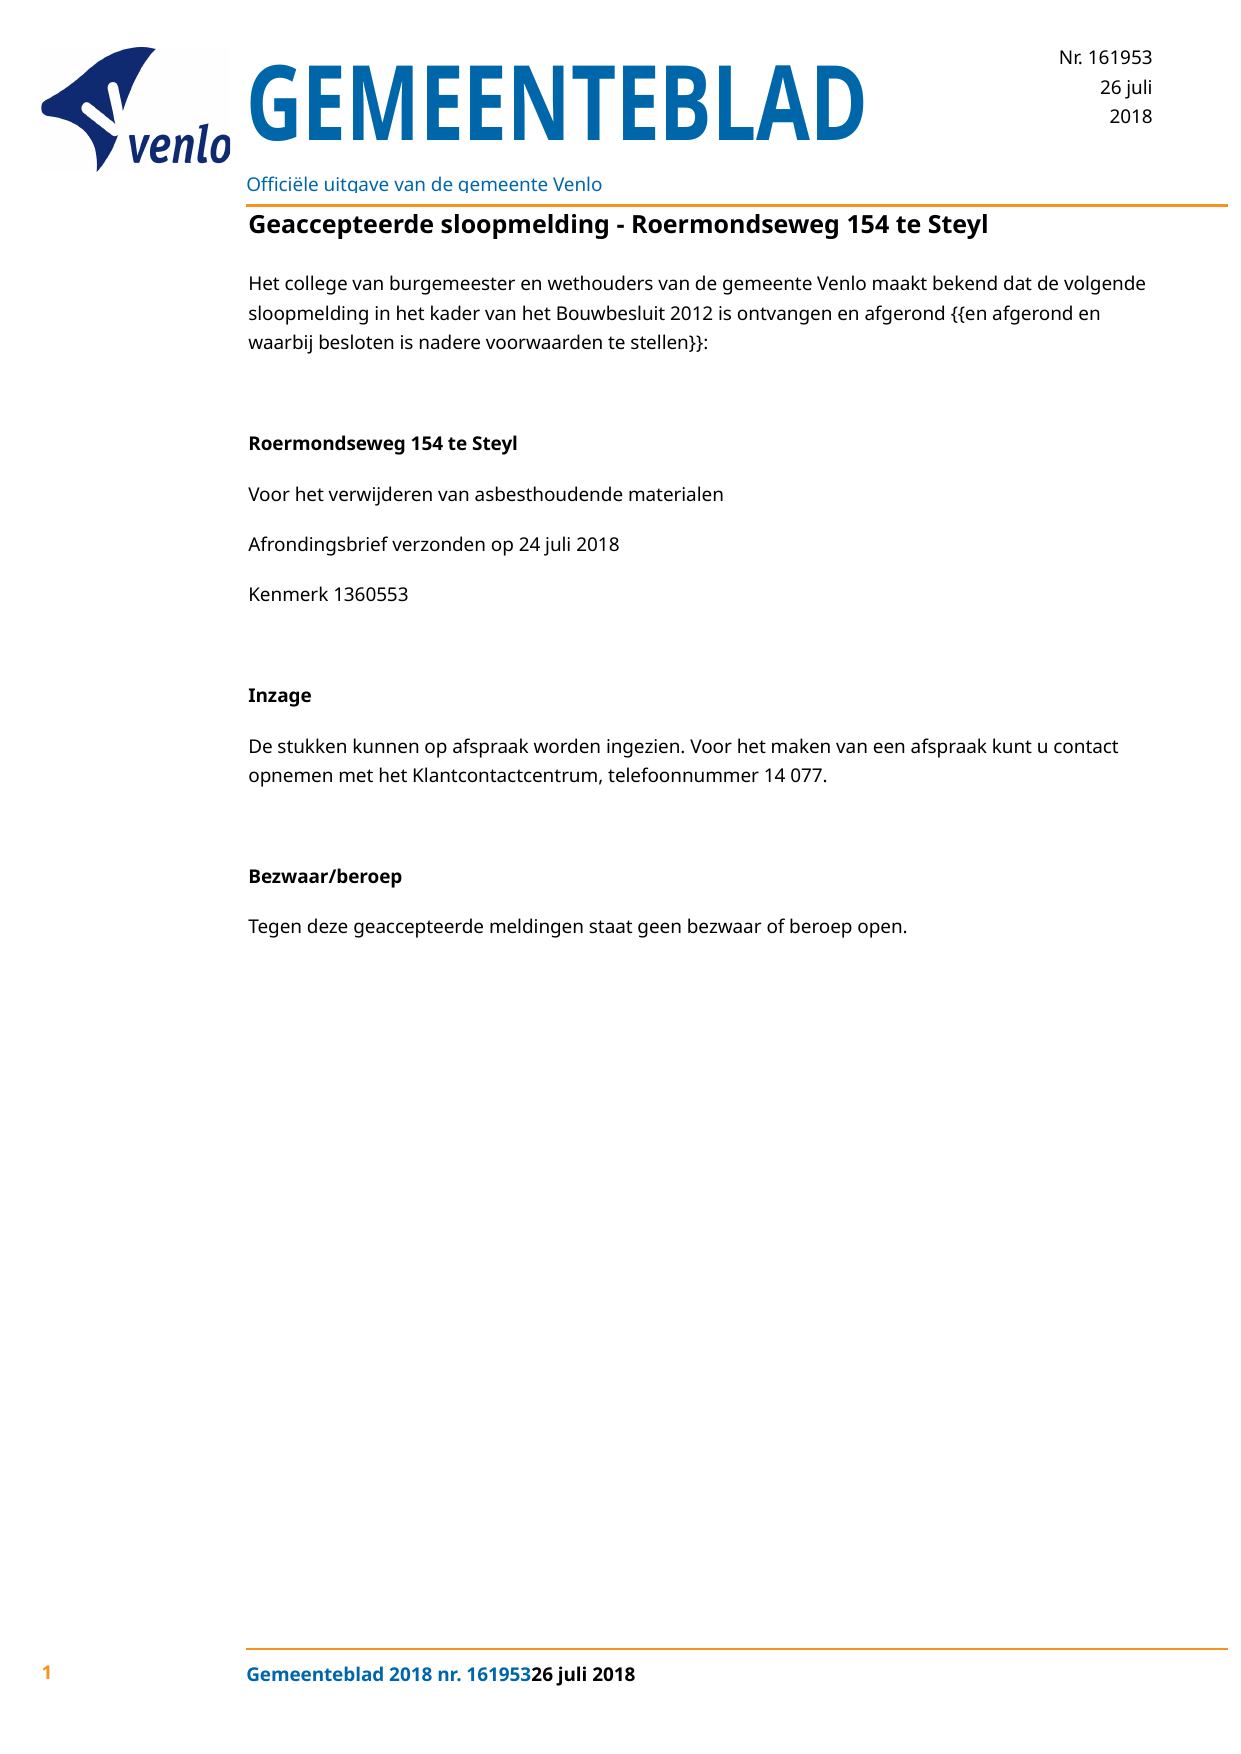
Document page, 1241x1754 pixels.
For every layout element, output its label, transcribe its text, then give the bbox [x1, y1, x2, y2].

text Tegen deze geaccepteerde meldingen staat geen bezwaar of beroep open. [248, 914, 1152, 939]
text Voor het verwijderen van asbesthoudende materialen [248, 481, 1152, 506]
text Inzage [248, 682, 1152, 708]
text Kenmerk 1360553 [248, 582, 1152, 607]
text Afrondingsbrief verzonden op 24 juli 2018 [248, 531, 1152, 557]
text Geaccepteerde sloopmelding - Roermondseweg 154 te Steyl [248, 207, 1152, 241]
text Roermondseweg 154 te Steyl [248, 430, 1152, 456]
picture [41, 47, 231, 172]
text Bezwaar/beroep [248, 863, 1152, 889]
text Het college van burgemeester en wethouders van de gemeente Venlo maakt bekend dat de volgende sloopmelding in het kader van het Bouwbesluit 2012 is ontvangen en afgerond {{en afgerond en waarbij besloten is nadere voorwaarden te stellen}}: [248, 270, 1152, 355]
text De stukken kunnen op afspraak worden ingezien. Voor het maken van een afspraak kunt u contact opnemen met het Klantcontactcentrum, telefoonnummer 14 077. [248, 733, 1152, 788]
